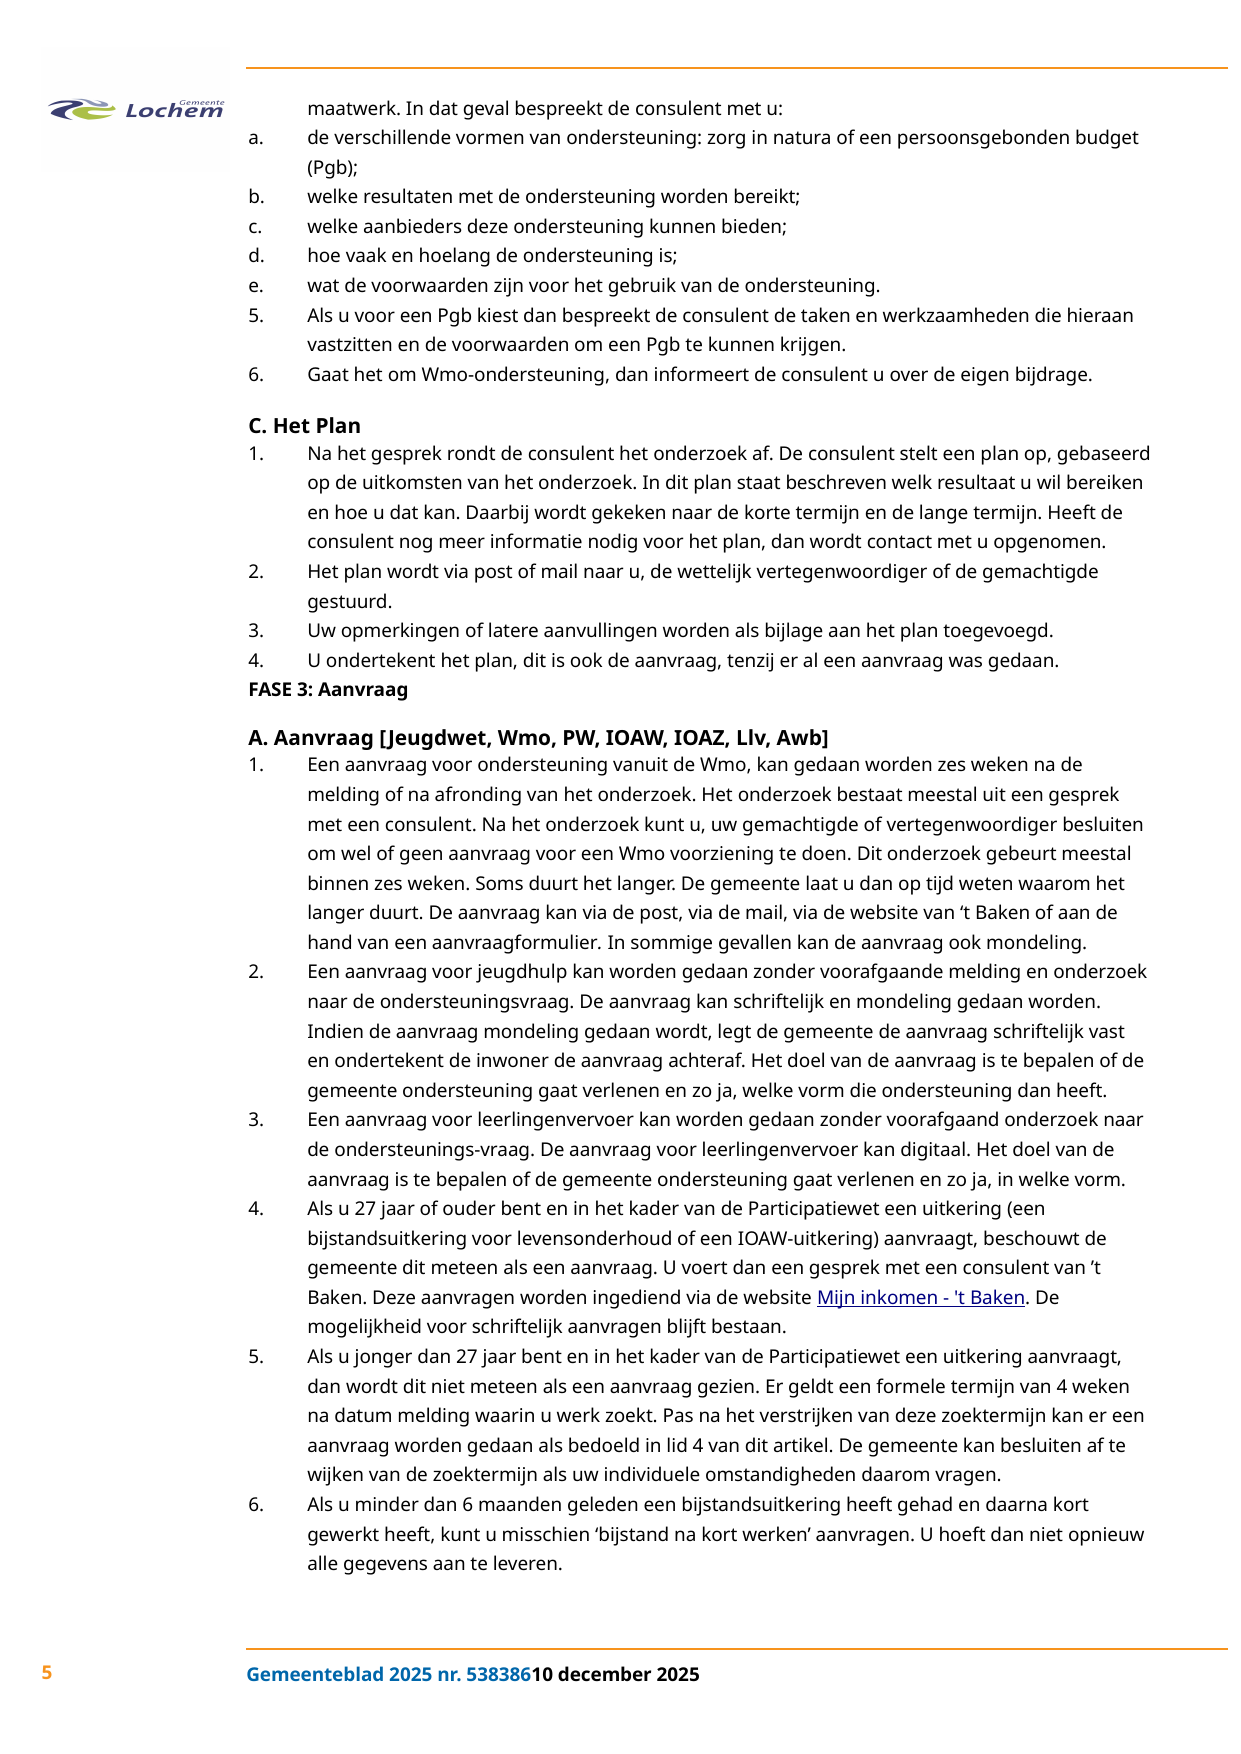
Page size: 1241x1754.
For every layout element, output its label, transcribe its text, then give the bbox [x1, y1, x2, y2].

list Uw opmerkingen of latere aanvullingen worden als bijlage aan het plan toegevoegd. [248, 617, 1152, 643]
text FASE 3: Aanvraag [248, 677, 1152, 702]
list U ondertekent het plan, dit is ook de aanvraag, tenzij er al een aanvraag was gedaan. [248, 647, 1152, 673]
list Een aanvraag voor jeugdhulp kan worden gedaan zonder voorafgaande melding en onderzoek naar de ondersteuningsvraag. De aanvraag kan schriftelijk en mondeling gedaan worden. Indien de aanvraag mondeling gedaan wordt, legt de gemeente de aanvraag schriftelijk vast en ondertekent de inwoner de aanvraag achteraf. Het doel van de aanvraag is te bepalen of de gemeente ondersteuning gaat verlenen en zo ja, welke vorm die ondersteuning dan heeft. [248, 959, 1152, 1103]
list Gaat het om Wmo-ondersteuning, dan informeert de consulent u over de eigen bijdrage. [248, 361, 1152, 387]
list welke aanbieders deze ondersteuning kunnen bieden; [248, 213, 1152, 239]
list wat de voorwaarden zijn voor het gebruik van de ondersteuning. [248, 272, 1152, 298]
list Een aanvraag voor leerlingenvervoer kan worden gedaan zonder voorafgaand onderzoek naar de ondersteunings-vraag. De aanvraag voor leerlingenvervoer kan digitaal. Het doel van de aanvraag is te bepalen of de gemeente ondersteuning gaat verlenen en zo ja, in welke vorm. [248, 1107, 1152, 1191]
list welke resultaten met de ondersteuning worden bereikt; [248, 183, 1152, 209]
list Na het gesprek rondt de consulent het onderzoek af. De consulent stelt een plan op, gebaseerd op de uitkomsten van het onderzoek. In dit plan staat beschreven welk resultaat u wil bereiken en hoe u dat kan. Daarbij wordt gekeken naar de korte termijn en de lange termijn. Heeft de consulent nog meer informatie nodig voor het plan, dan wordt contact met u opgenomen. [248, 440, 1152, 554]
list hoe vaak en hoelang de ondersteuning is; [248, 243, 1152, 268]
text A. Aanvraag [Jeugdwet, Wmo, PW, IOAW, IOAZ, Llv, Awb] [248, 723, 1152, 752]
list de verschillende vormen van ondersteuning: zorg in natura of een persoonsgebonden budget (Pgb); [248, 124, 1152, 180]
list Als u voor een Pgb kiest dan bespreekt de consulent de taken en werkzaamheden die hieraan vastzitten en de voorwaarden om een Pgb te kunnen krijgen. [248, 302, 1152, 357]
list Als u 27 jaar of ouder bent en in het kader van de Participatiewet een uitkering (een bijstandsuitkering voor levensonderhoud of een IOAW-uitkering) aanvraagt, beschouwt de gemeente dit meteen als een aanvraag. U voert dan een gesprek met een consulent van ’t Baken. Deze aanvragen worden ingediend via de website Mijn inkomen - 't Baken. De mogelijkheid voor schriftelijk aanvragen blijft bestaan. [248, 1195, 1152, 1339]
list maatwerk. In dat geval bespreekt de consulent met u: [248, 95, 1152, 121]
list Een aanvraag voor ondersteuning vanuit de Wmo, kan gedaan worden zes weken na de melding of na afronding van het onderzoek. Het onderzoek bestaat meestal uit een gesprek met een consulent. Na het onderzoek kunt u, uw gemachtigde of vertegenwoordiger besluiten om wel of geen aanvraag voor een Wmo voorziening te doen. Dit onderzoek gebeurt meestal binnen zes weken. Soms duurt het langer. De gemeente laat u dan op tijd weten waarom het langer duurt. De aanvraag kan via de post, via de mail, via de website van ‘t Baken of aan de hand van een aanvraagformulier. In sommige gevallen kan de aanvraag ook mondeling. [248, 752, 1152, 955]
picture [41, 47, 231, 172]
list Als u jonger dan 27 jaar bent en in het kader van de Participatiewet een uitkering aanvraagt, dan wordt dit niet meteen als een aanvraag gezien. Er geldt een formele termijn van 4 weken na datum melding waarin u werk zoekt. Pas na het verstrijken van deze zoektermijn kan er een aanvraag worden gedaan als bedoeld in lid 4 van dit artikel. De gemeente kan besluiten af te wijken van de zoektermijn als uw individuele omstandigheden daarom vragen. [248, 1343, 1152, 1487]
list Als u minder dan 6 maanden geleden een bijstandsuitkering heeft gehad en daarna kort gewerkt heeft, kunt u misschien ‘bijstand na kort werken’ aanvragen. U hoeft dan niet opnieuw alle gegevens aan te leveren. [248, 1491, 1152, 1576]
text C. Het Plan [248, 411, 1152, 440]
list Het plan wordt via post of mail naar u, de wettelijk vertegenwoordiger of de gemachtigde gestuurd. [248, 558, 1152, 613]
